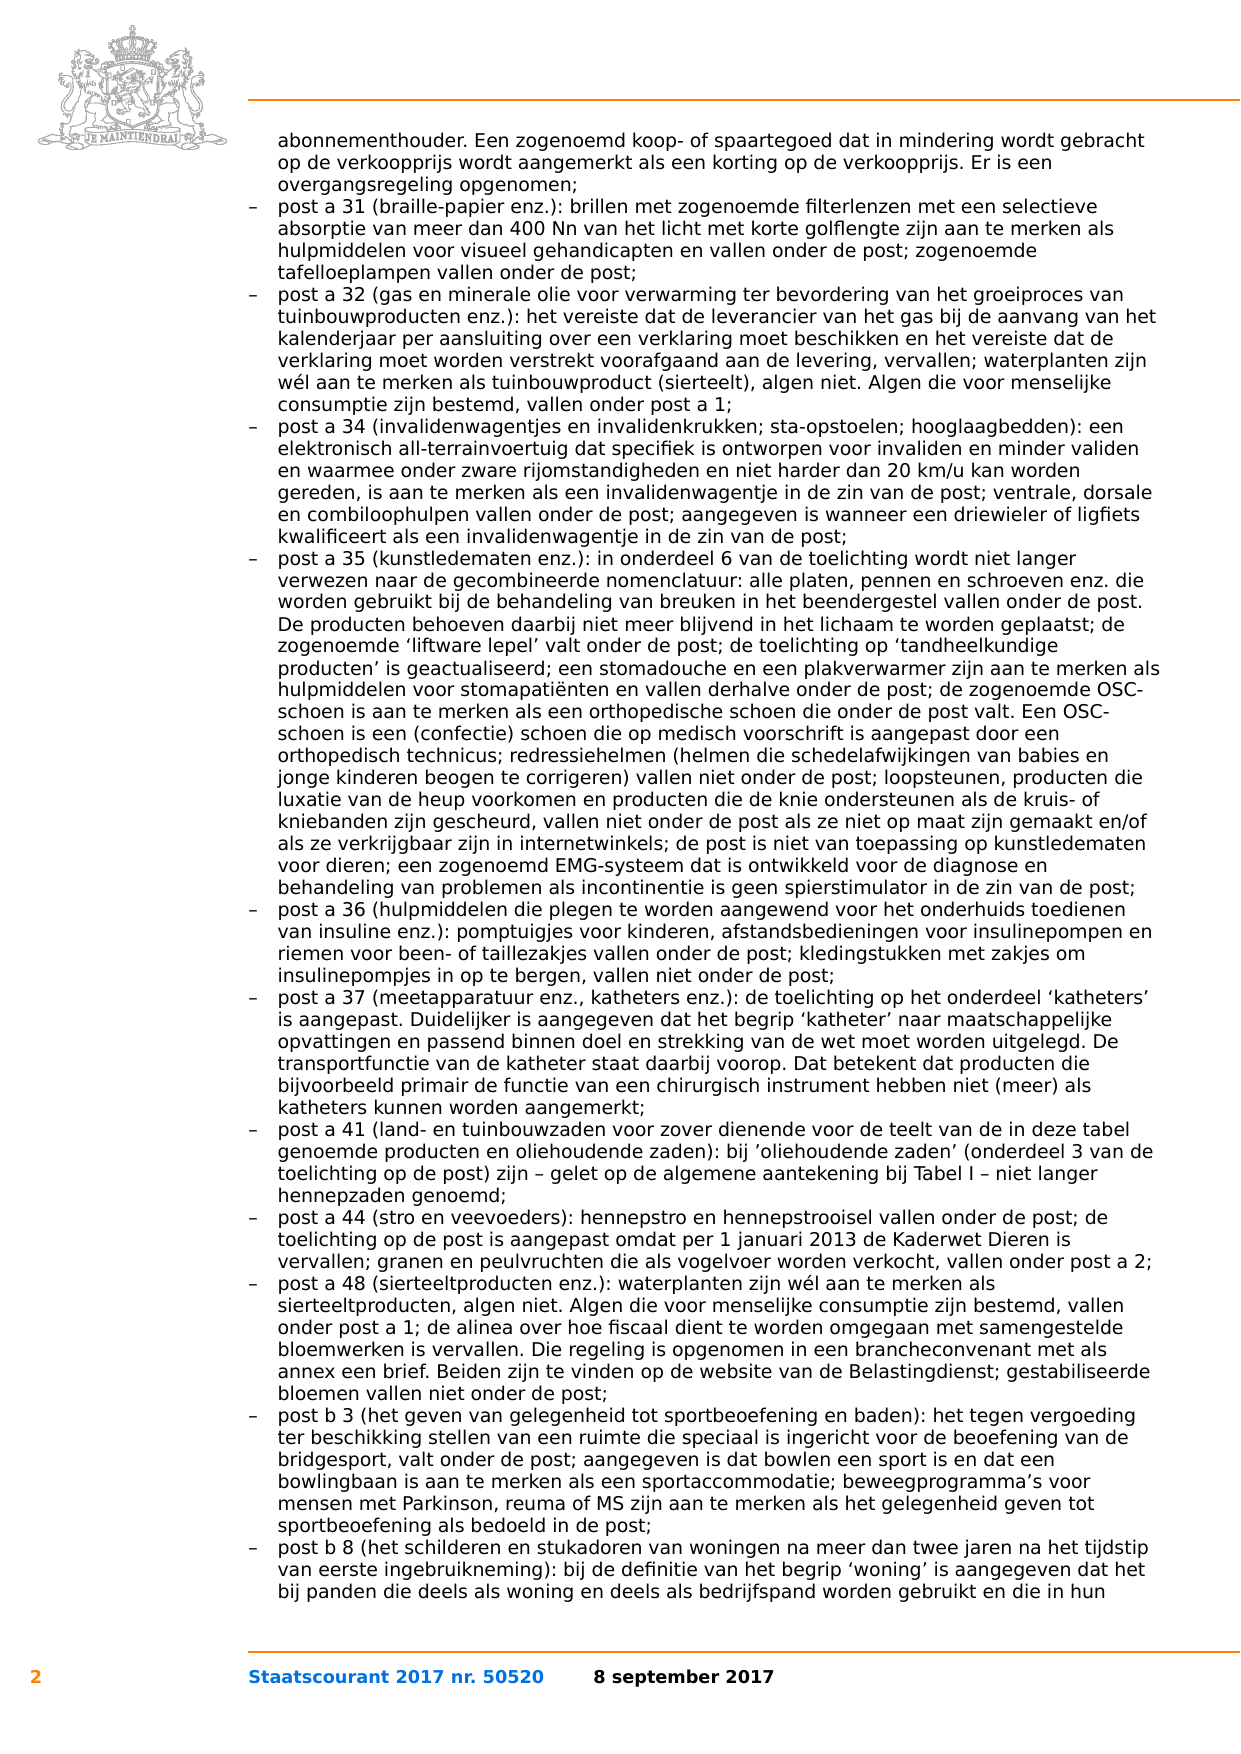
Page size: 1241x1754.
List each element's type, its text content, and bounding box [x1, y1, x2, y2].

text – post b 8 (het schilderen en stukadoren van woningen na meer dan twee jaren na het tijdstip van eerste ingebruikneming): bij de definitie van het begrip ‘woning’ is aangegeven dat het bij panden die deels als woning en deels als bedrijfspand worden gebruikt en die in hun [248, 1537, 1163, 1602]
text – post a 32 (gas en minerale olie voor verwarming ter bevordering van het groeiproces van tuinbouwproducten enz.): het vereiste dat de leverancier van het gas bij de aanvang van het kalenderjaar per aansluiting over een verklaring moet beschikken en het vereiste dat de verklaring moet worden verstrekt voorafgaand aan de levering, vervallen; waterplanten zijn wél aan te merken als tuinbouwproduct (sierteelt), algen niet. Algen die voor menselijke consumptie zijn bestemd, vallen onder post a 1; [248, 284, 1163, 416]
picture [38, 25, 227, 150]
text – post a 41 (land- en tuinbouwzaden voor zover dienende voor de teelt van de in deze tabel genoemde producten en oliehoudende zaden): bij ’oliehoudende zaden’ (onderdeel 3 van de toelichting op de post) zijn – gelet op de algemene aantekening bij Tabel I – niet langer hennepzaden genoemd; [248, 1119, 1163, 1207]
text – post a 31 (braille-papier enz.): brillen met zogenoemde filterlenzen met een selectieve absorptie van meer dan 400 Nn van het licht met korte golflengte zijn aan te merken als hulpmiddelen voor visueel gehandicapten en vallen onder de post; zogenoemde tafelloeplampen vallen onder de post; [248, 196, 1163, 284]
text – post b 3 (het geven van gelegenheid tot sportbeoefening en baden): het tegen vergoeding ter beschikking stellen van een ruimte die speciaal is ingericht voor de beoefening van de bridgesport, valt onder de post; aangegeven is dat bowlen een sport is en dat een bowlingbaan is aan te merken als een sportaccommodatie; beweegprogramma’s voor mensen met Parkinson, reuma of MS zijn aan te merken als het gelegenheid geven tot sportbeoefening als bedoeld in de post; [248, 1405, 1163, 1537]
text – post a 48 (sierteeltproducten enz.): waterplanten zijn wél aan te merken als sierteeltproducten, algen niet. Algen die voor menselijke consumptie zijn bestemd, vallen onder post a 1; de alinea over hoe fiscaal dient te worden omgegaan met samengestelde bloemwerken is vervallen. Die regeling is opgenomen in een brancheconvenant met als annex een brief. Beiden zijn te vinden op de website van de Belastingdienst; gestabiliseerde bloemen vallen niet onder de post; [248, 1273, 1163, 1405]
text – post a 34 (invalidenwagentjes en invalidenkrukken; sta-opstoelen; hooglaagbedden): een elektronisch all-terrainvoertuig dat specifiek is ontworpen voor invaliden en minder validen en waarmee onder zware rijomstandigheden en niet harder dan 20 km/u kan worden gereden, is aan te merken als een invalidenwagentje in de zin van de post; ventrale, dorsale en combiloophulpen vallen onder de post; aangegeven is wanneer een driewieler of ligfiets kwalificeert als een invalidenwagentje in de zin van de post; [248, 416, 1163, 547]
text – post a 37 (meetapparatuur enz., katheters enz.): de toelichting op het onderdeel ‘katheters’ is aangepast. Duidelijker is aangegeven dat het begrip ‘katheter’ naar maatschappelijke opvattingen en passend binnen doel en strekking van de wet moet worden uitgelegd. De transportfunctie van de katheter staat daarbij voorop. Dat betekent dat producten die bijvoorbeeld primair de functie van een chirurgisch instrument hebben niet (meer) als katheters kunnen worden aangemerkt; [248, 987, 1163, 1119]
text – post a 44 (stro en veevoeders): hennepstro en hennepstrooisel vallen onder de post; de toelichting op de post is aangepast omdat per 1 januari 2013 de Kaderwet Dieren is vervallen; granen en peulvruchten die als vogelvoer worden verkocht, vallen onder post a 2; [248, 1207, 1163, 1273]
text – post a 36 (hulpmiddelen die plegen te worden aangewend voor het onderhuids toedienen van insuline enz.): pomptuigjes voor kinderen, afstandsbedieningen voor insulinepompen en riemen voor been- of taillezakjes vallen onder de post; kledingstukken met zakjes om insulinepompjes in op te bergen, vallen niet onder de post; [248, 899, 1163, 987]
text abonnementhouder. Een zogenoemd koop- of spaartegoed dat in mindering wordt gebracht op de verkoopprijs wordt aangemerkt als een korting op de verkoopprijs. Er is een overgangsregeling opgenomen; [248, 130, 1163, 196]
text – post a 35 (kunstledematen enz.): in onderdeel 6 van de toelichting wordt niet langer verwezen naar de gecombineerde nomenclatuur: alle platen, pennen en schroeven enz. die worden gebruikt bij de behandeling van breuken in het beendergestel vallen onder de post. De producten behoeven daarbij niet meer blijvend in het lichaam te worden geplaatst; de zogenoemde ‘liftware lepel’ valt onder de post; de toelichting op ‘tandheelkundige producten’ is geactualiseerd; een stomadouche en een plakverwarmer zijn aan te merken als hulpmiddelen voor stomapatiënten en vallen derhalve onder de post; de zogenoemde OSC-schoen is aan te merken als een orthopedische schoen die onder de post valt. Een OSC-schoen is een (confectie) schoen die op medisch voorschrift is aangepast door een orthopedisch technicus; redressiehelmen (helmen die schedelafwijkingen van babies en jonge kinderen beogen te corrigeren) vallen niet onder de post; loopsteunen, producten die luxatie van de heup voorkomen en producten die de knie ondersteunen als de kruis- of kniebanden zijn gescheurd, vallen niet onder de post als ze niet op maat zijn gemaakt en/of als ze verkrijgbaar zijn in internetwinkels; de post is niet van toepassing op kunstledematen voor dieren; een zogenoemd EMG-systeem dat is ontwikkeld voor de diagnose en behandeling van problemen als incontinentie is geen spierstimulator in de zin van de post; [248, 547, 1163, 899]
